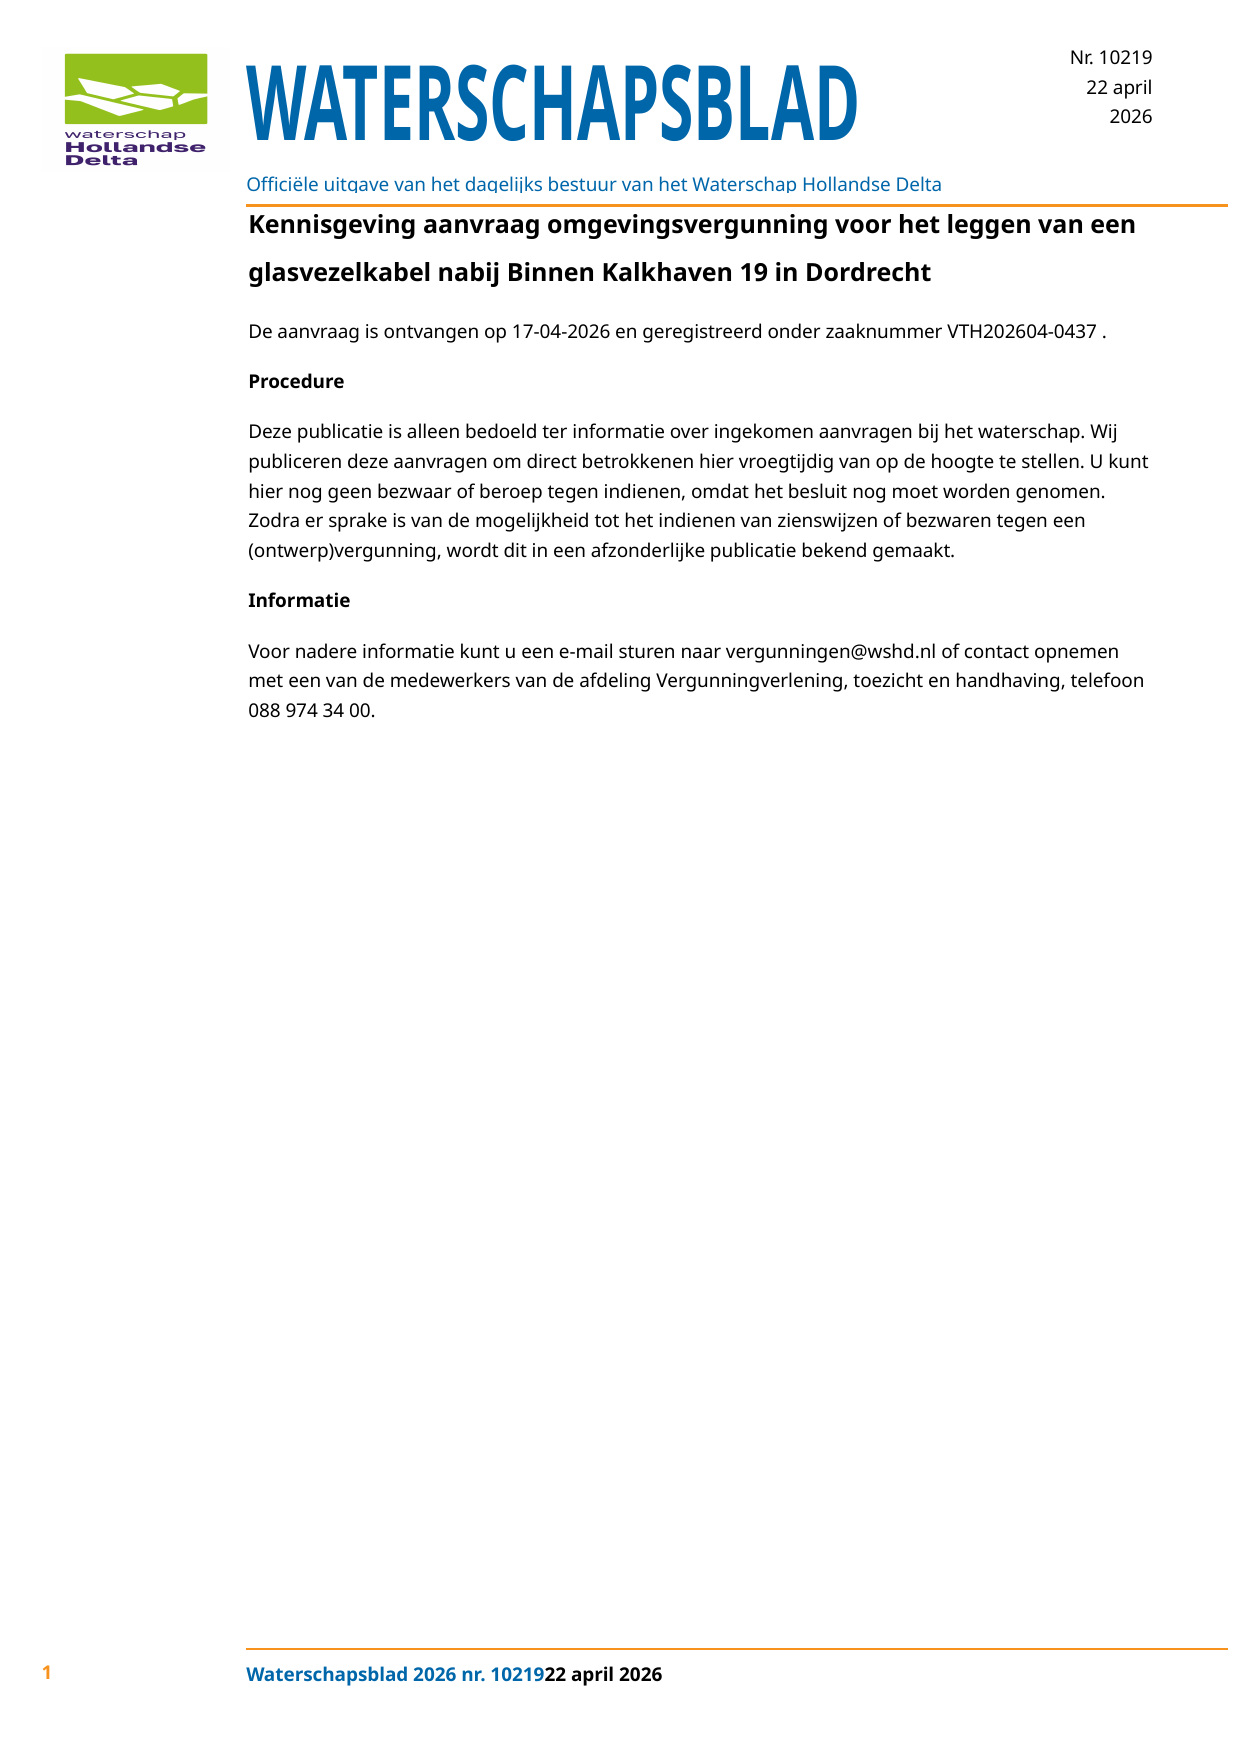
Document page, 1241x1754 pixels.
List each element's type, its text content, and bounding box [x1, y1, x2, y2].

text Informatie [248, 587, 1152, 613]
text Procedure [248, 368, 1152, 394]
picture [41, 47, 231, 172]
text De aanvraag is ontvangen op 17-04-2026 en geregistreerd onder zaaknummer VTH202604-0437 . [248, 318, 1152, 344]
text Deze publicatie is alleen bedoeld ter informatie over ingekomen aanvragen bij het waterschap. Wij publiceren deze aanvragen om direct betrokkenen hier vroegtijdig van op de hoogte te stellen. U kunt hier nog geen bezwaar of beroep tegen indienen, omdat het besluit nog moet worden genomen. Zodra er sprake is van de mogelijkheid tot het indienen van zienswijzen of bezwaren tegen een (ontwerp)vergunning, wordt dit in een afzonderlijke publicatie bekend gemaakt. [248, 419, 1152, 563]
text Kennisgeving aanvraag omgevingsvergunning voor het leggen van een glasvezelkabel nabij Binnen Kalkhaven 19 in Dordrecht [248, 207, 1152, 288]
text Voor nadere informatie kunt u een e-mail sturen naar vergunningen@wshd.nl of contact opnemen met een van de medewerkers van de afdeling Vergunningverlening, toezicht en handhaving, telefoon 088 974 34 00. [248, 638, 1152, 723]
